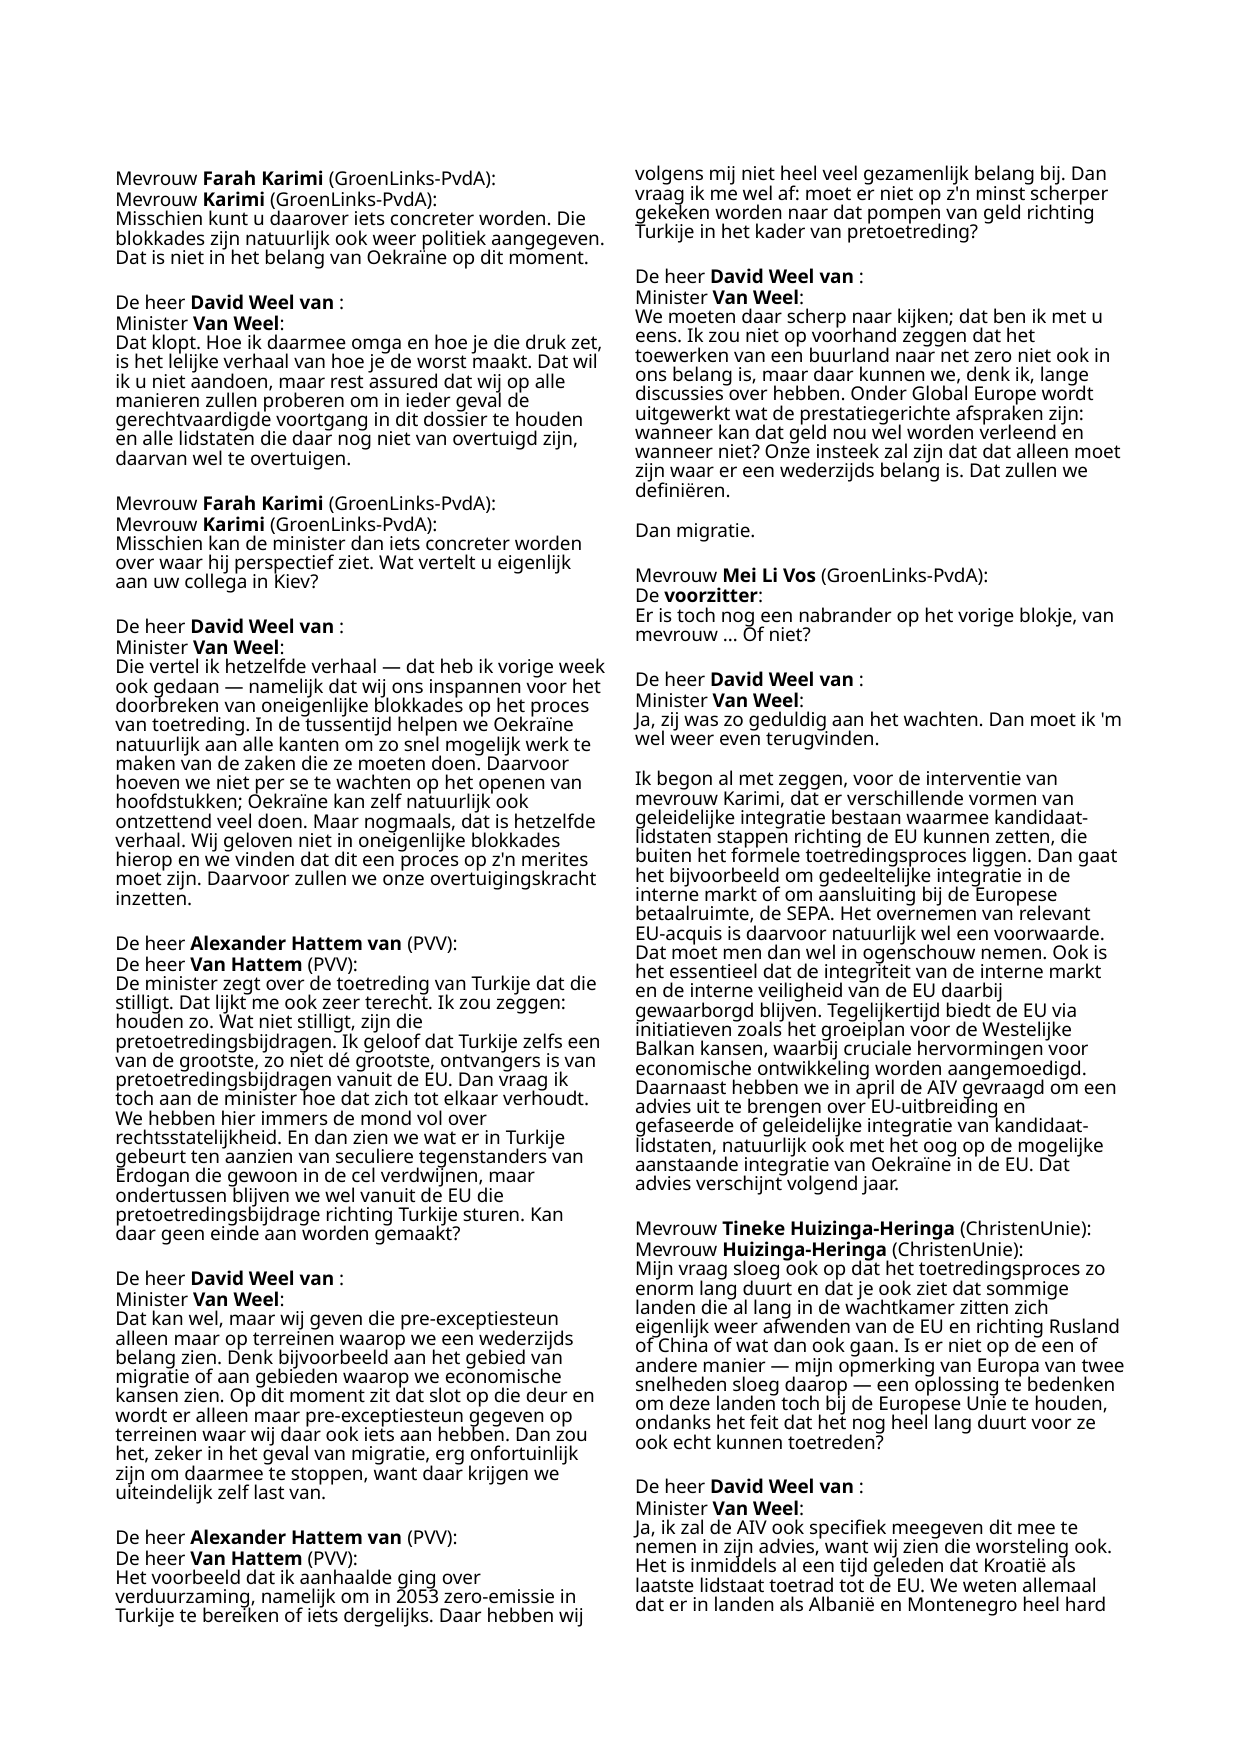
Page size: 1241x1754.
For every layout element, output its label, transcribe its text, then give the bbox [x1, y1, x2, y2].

text Misschien kunt u daarover iets concreter worden. Die blokkades zijn natuurlijk ook weer politiek aangegeven. Dat is niet in het belang van Oekraïne op dit moment. [115, 210, 605, 268]
text De heer David Weel van : [635, 666, 1125, 692]
text Minister Van Weel: [115, 639, 605, 658]
text Mijn vraag sloeg ook op dat het toetredingsproces zo enorm lang duurt en dat je ook ziet dat sommige landen die al lang in de wachtkamer zitten zich eigenlijk weer afwenden van de EU en richting Rusland of China of wat dan ook gaan. Is er niet op de een of andere manier — mijn opmerking van Europa van twee snelheden sloeg daarop — een oplossing te bedenken om deze landen toch bij de Europese Unie te houden, ondanks het feit dat het nog heel lang duurt voor ze ook echt kunnen toetreden? [635, 1260, 1125, 1453]
text Mevrouw Farah Karimi (GroenLinks-PvdA): [115, 165, 605, 191]
text Mevrouw Farah Karimi (GroenLinks-PvdA): [115, 490, 605, 516]
text Dat klopt. Hoe ik daarmee omga en hoe je die druk zet, is het lelijke verhaal van hoe je de worst maakt. Dat wil ik u niet aandoen, maar rest assured dat wij op alle manieren zullen proberen om in ieder geval de gerechtvaardigde voortgang in dit dossier te houden en alle lidstaten die daar nog niet van overtuigd zijn, daarvan wel te overtuigen. [115, 334, 605, 469]
text Die vertel ik hetzelfde verhaal — dat heb ik vorige week ook gedaan — namelijk dat wij ons inspannen voor het doorbreken van oneigenlijke blokkades op het proces van toetreding. In de tussentijd helpen we Oekraïne natuurlijk aan alle kanten om zo snel mogelijk werk te maken van de zaken die ze moeten doen. Daarvoor hoeven we niet per se te wachten op het openen van hoofdstukken; Oekraïne kan zelf natuurlijk ook ontzettend veel doen. Maar nogmaals, dat is hetzelfde verhaal. Wij geloven niet in oneigenlijke blokkades hierop en we vinden dat dit een proces op z'n merites moet zijn. Daarvoor zullen we onze overtuigingskracht inzetten. [115, 658, 605, 909]
text De heer David Weel van : [115, 613, 605, 639]
text Ja, zij was zo geduldig aan het wachten. Dan moet ik 'm wel weer even terugvinden. [635, 711, 1125, 750]
text De heer David Weel van : [635, 263, 1125, 289]
text De heer David Weel van : [635, 1474, 1125, 1499]
text De minister zegt over de toetreding van Turkije dat die stilligt. Dat lijkt me ook zeer terecht. Ik zou zeggen: houden zo. Wat niet stilligt, zijn die pretoetredingsbijdragen. Ik geloof dat Turkije zelfs een van de grootste, zo niet dé grootste, ontvangers is van pretoetredingsbijdragen vanuit de EU. Dan vraag ik toch aan de minister hoe dat zich tot elkaar verhoudt. We hebben hier immers de mond vol over rechtsstatelijkheid. En dan zien we wat er in Turkije gebeurt ten aanzien van seculiere tegenstanders van Erdogan die gewoon in de cel verdwijnen, maar ondertussen blijven we wel vanuit de EU die pretoetredingsbijdrage richting Turkije sturen. Kan daar geen einde aan worden gemaakt? [115, 975, 605, 1244]
text Mevrouw Tineke Huizinga-Heringa (ChristenUnie): [635, 1215, 1125, 1241]
text De heer Alexander Hattem van (PVV): [115, 1524, 605, 1550]
text Mevrouw Huizinga-Heringa (ChristenUnie): [635, 1241, 1125, 1260]
text De heer Van Hattem (PVV): [115, 956, 605, 975]
text Mevrouw Mei Li Vos (GroenLinks-PvdA): [635, 562, 1125, 587]
text We moeten daar scherp naar kijken; dat ben ik met u eens. Ik zou niet op voorhand zeggen dat het toewerken van een buurland naar net zero niet ook in ons belang is, maar daar kunnen we, denk ik, lange discussies over hebben. Onder Global Europe wordt uitgewerkt wat de prestatiegerichte afspraken zijn: wanneer kan dat geld nou wel worden verleend en wanneer niet? Onze insteek zal zijn dat dat alleen moet zijn waar er een wederzijds belang is. Dat zullen we definiëren. [635, 308, 1125, 501]
text De heer David Weel van : [115, 289, 605, 315]
text Minister Van Weel: [115, 315, 605, 334]
text Minister Van Weel: [115, 1291, 605, 1310]
text Mevrouw Karimi (GroenLinks-PvdA): [115, 191, 605, 210]
text Er is toch nog een nabrander op het vorige blokje, van mevrouw … Of niet? [635, 607, 1125, 645]
text Minister Van Weel: [635, 1499, 1125, 1519]
text De heer Alexander Hattem van (PVV): [115, 930, 605, 956]
text Dan migratie. [635, 522, 1125, 541]
text volgens mij niet heel veel gezamenlijk belang bij. Dan vraag ik me wel af: moet er niet op z'n minst scherper gekeken worden naar dat pompen van geld richting Turkije in het kader van pretoetreding? [635, 165, 1125, 242]
text Mevrouw Karimi (GroenLinks-PvdA): [115, 516, 605, 535]
text De heer Van Hattem (PVV): [115, 1550, 605, 1569]
text Misschien kan de minister dan iets concreter worden over waar hij perspectief ziet. Wat vertelt u eigenlijk aan uw collega in Kiev? [115, 535, 605, 593]
text Ik begon al met zeggen, voor de interventie van mevrouw Karimi, dat er verschillende vormen van geleidelijke integratie bestaan waarmee kandidaat-lidstaten stappen richting de EU kunnen zetten, die buiten het formele toetredingsproces liggen. Dan gaat het bijvoorbeeld om gedeeltelijke integratie in de interne markt of om aansluiting bij de Europese betaalruimte, de SEPA. Het overnemen van relevant EU-acquis is daarvoor natuurlijk wel een voorwaarde. Dat moet men dan wel in ogenschouw nemen. Ook is het essentieel dat de integriteit van de interne markt en de interne veiligheid van de EU daarbij gewaarborgd blijven. Tegelijkertijd biedt de EU via initiatieven zoals het groeiplan voor de Westelijke Balkan kansen, waarbij cruciale hervormingen voor economische ontwikkeling worden aangemoedigd. Daarnaast hebben we in april de AIV gevraagd om een advies uit te brengen over EU-uitbreiding en gefaseerde of geleidelijke integratie van kandidaat-lidstaten, natuurlijk ook met het oog op de mogelijke aanstaande integratie van Oekraïne in de EU. Dat advies verschijnt volgend jaar. [635, 770, 1125, 1194]
text Dat kan wel, maar wij geven die pre-exceptiesteun alleen maar op terreinen waarop we een wederzijds belang zien. Denk bijvoorbeeld aan het gebied van migratie of aan gebieden waarop we economische kansen zien. Op dit moment zit dat slot op die deur en wordt er alleen maar pre-exceptiesteun gegeven op terreinen waar wij daar ook iets aan hebben. Dan zou het, zeker in het geval van migratie, erg onfortuinlijk zijn om daarmee te stoppen, want daar krijgen we uiteindelijk zelf last van. [115, 1310, 605, 1503]
text Het voorbeeld dat ik aanhaalde ging over verduurzaming, namelijk om in 2053 zero-emissie in Turkije te bereiken of iets dergelijks. Daar hebben wij [115, 1569, 605, 1627]
text De voorzitter: [635, 587, 1125, 607]
text Ja, ik zal de AIV ook specifiek meegeven dit mee te nemen in zijn advies, want wij zien die worsteling ook. Het is inmiddels al een tijd geleden dat Kroatië als laatste lidstaat toetrad tot de EU. We weten allemaal dat er in landen als Albanië en Montenegro heel hard [635, 1519, 1125, 1615]
text Minister Van Weel: [635, 692, 1125, 711]
text De heer David Weel van : [115, 1265, 605, 1291]
text Minister Van Weel: [635, 289, 1125, 308]
